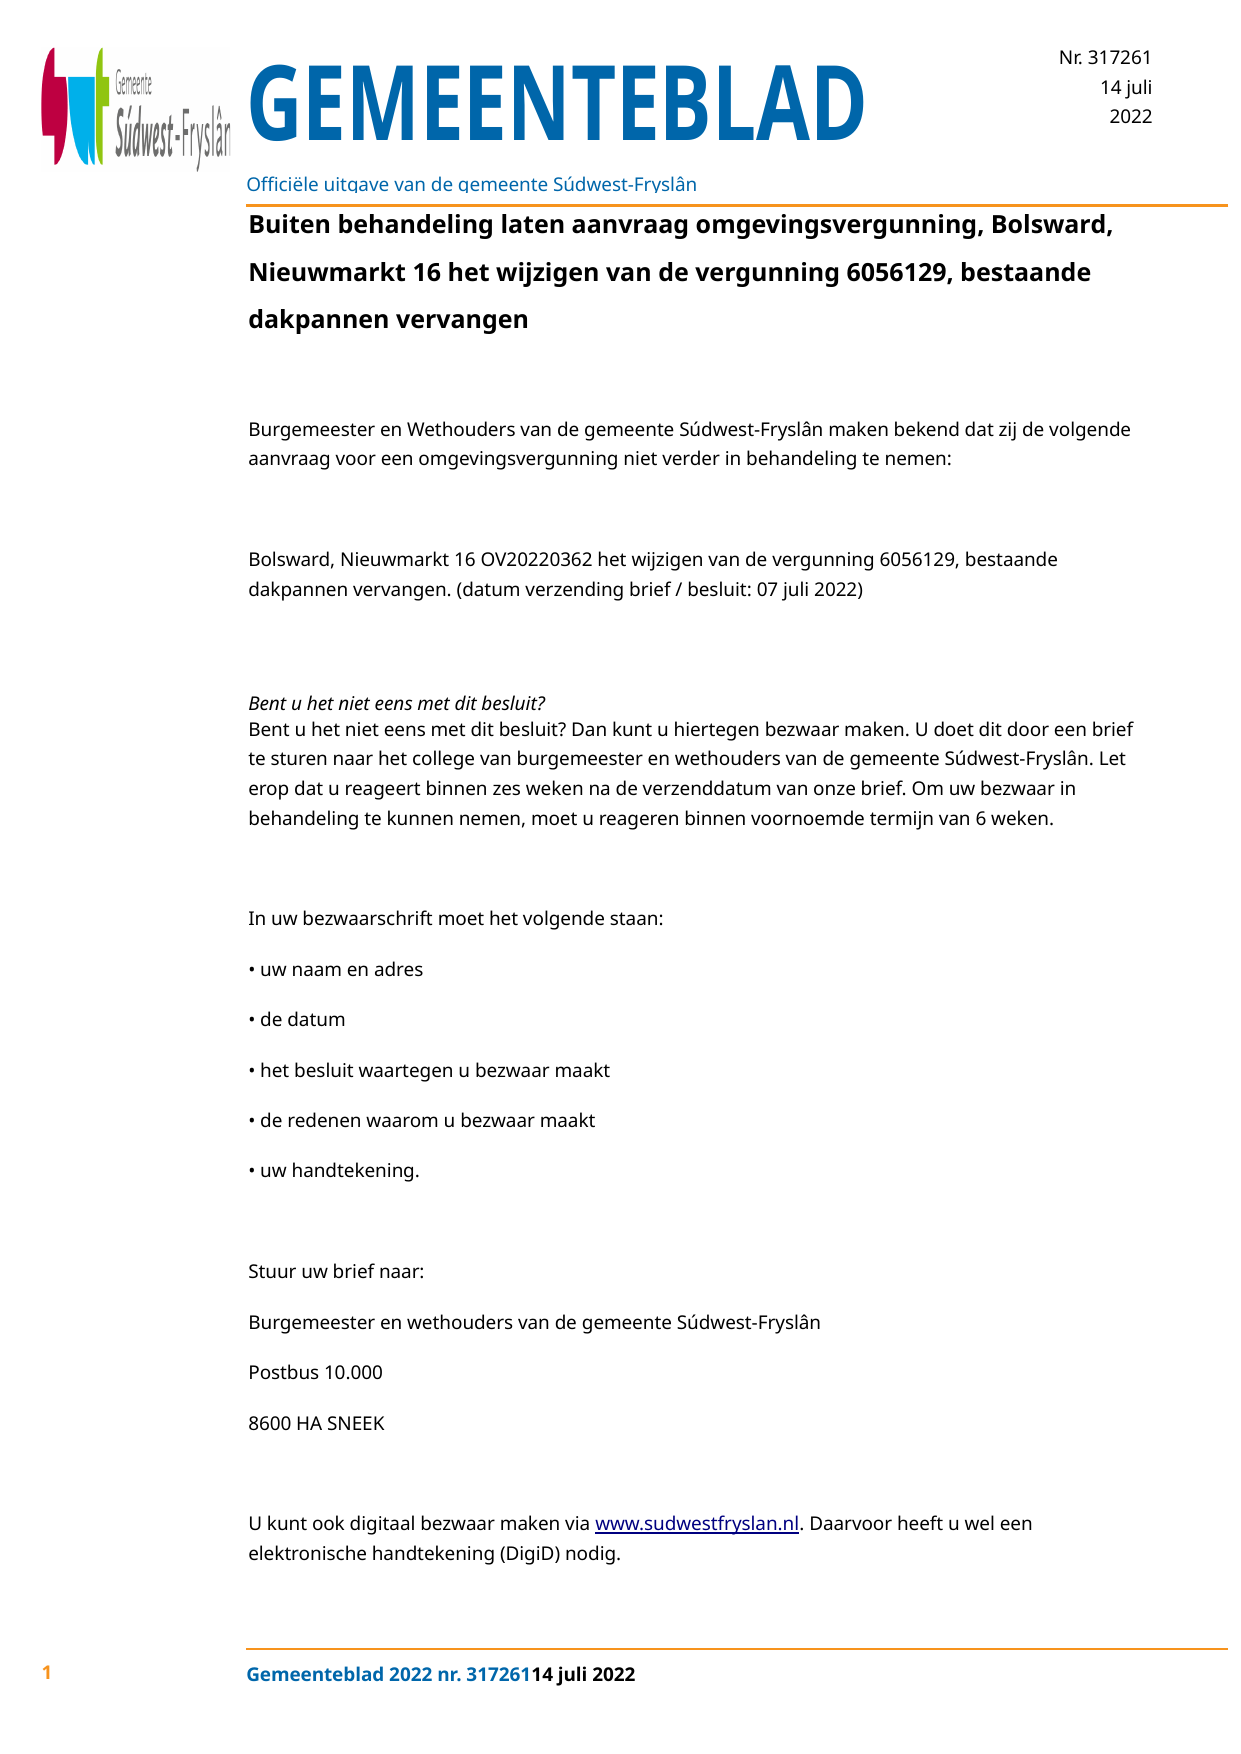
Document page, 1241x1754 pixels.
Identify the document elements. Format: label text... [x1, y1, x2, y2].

text • uw handtekening. [248, 1158, 1152, 1183]
text Bent u het niet eens met dit besluit? Dan kunt u hiertegen bezwaar maken. U doet dit door een brief te sturen naar het college van burgemeester en wethouders van de gemeente Súdwest-Fryslân. Let erop dat u reageert binnen zes weken na de verzenddatum van onze brief. Om uw bezwaar in behandeling te kunnen nemen, moet u reageren binnen voornoemde termijn van 6 weken. [248, 716, 1152, 831]
text Postbus 10.000 [248, 1359, 1152, 1385]
text Burgemeester en Wethouders van de gemeente Súdwest-Fryslân maken bekend dat zij de volgende aanvraag voor een omgevingsvergunning niet verder in behandeling te nemen: [248, 416, 1152, 471]
text Burgemeester en wethouders van de gemeente Súdwest-Fryslân [248, 1309, 1152, 1335]
text 8600 HA SNEEK [248, 1410, 1152, 1436]
text Bent u het niet eens met dit besluit? [248, 690, 1152, 716]
text Stuur uw brief naar: [248, 1258, 1152, 1284]
text • uw naam en adres [248, 956, 1152, 982]
text • de datum [248, 1006, 1152, 1032]
text In uw bezwaarschrift moet het volgende staan: [248, 906, 1152, 931]
text Bolsward, Nieuwmarkt 16 OV20220362 het wijzigen van de vergunning 6056129, bestaande dakpannen vervangen. (datum verzending brief / besluit: 07 juli 2022) [248, 546, 1152, 602]
picture [41, 47, 231, 172]
text Buiten behandeling laten aanvraag omgevingsvergunning, Bolsward, Nieuwmarkt 16 het wijzigen van de vergunning 6056129, bestaande dakpannen vervangen [248, 207, 1152, 336]
text • het besluit waartegen u bezwaar maakt [248, 1057, 1152, 1083]
text U kunt ook digitaal bezwaar maken via www.sudwestfryslan.nl. Daarvoor heeft u wel een elektronische handtekening (DigiD) nodig. [248, 1511, 1152, 1566]
text • de redenen waarom u bezwaar maakt [248, 1107, 1152, 1133]
